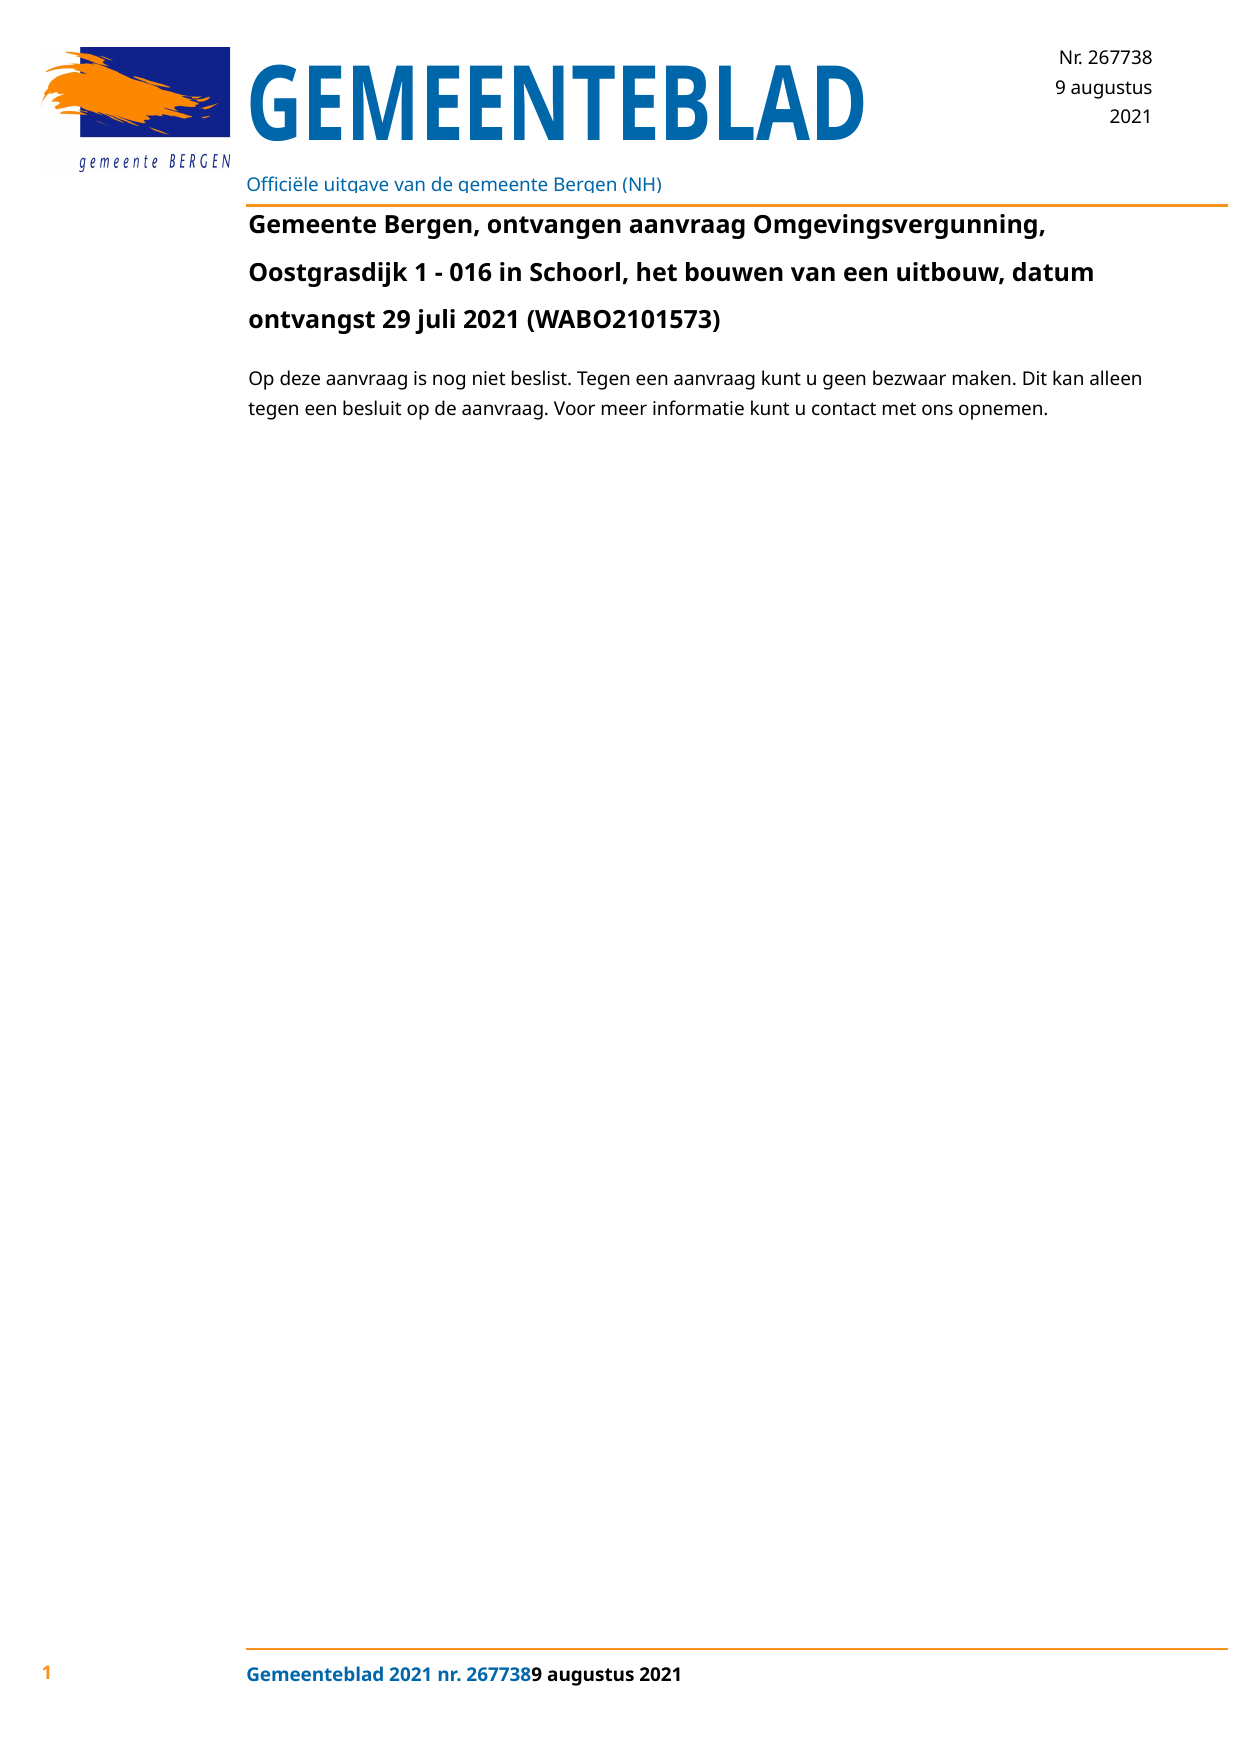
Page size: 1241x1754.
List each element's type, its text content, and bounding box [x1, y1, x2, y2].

picture [41, 47, 231, 172]
text Gemeente Bergen, ontvangen aanvraag Omgevingsvergunning, Oostgrasdijk 1 - 016 in Schoorl, het bouwen van een uitbouw, datum ontvangst 29 juli 2021 (WABO2101573) [248, 207, 1152, 336]
text Op deze aanvraag is nog niet beslist. Tegen een aanvraag kunt u geen bezwaar maken. Dit kan alleen tegen een besluit op de aanvraag. Voor meer informatie kunt u contact met ons opnemen. [248, 366, 1152, 421]
